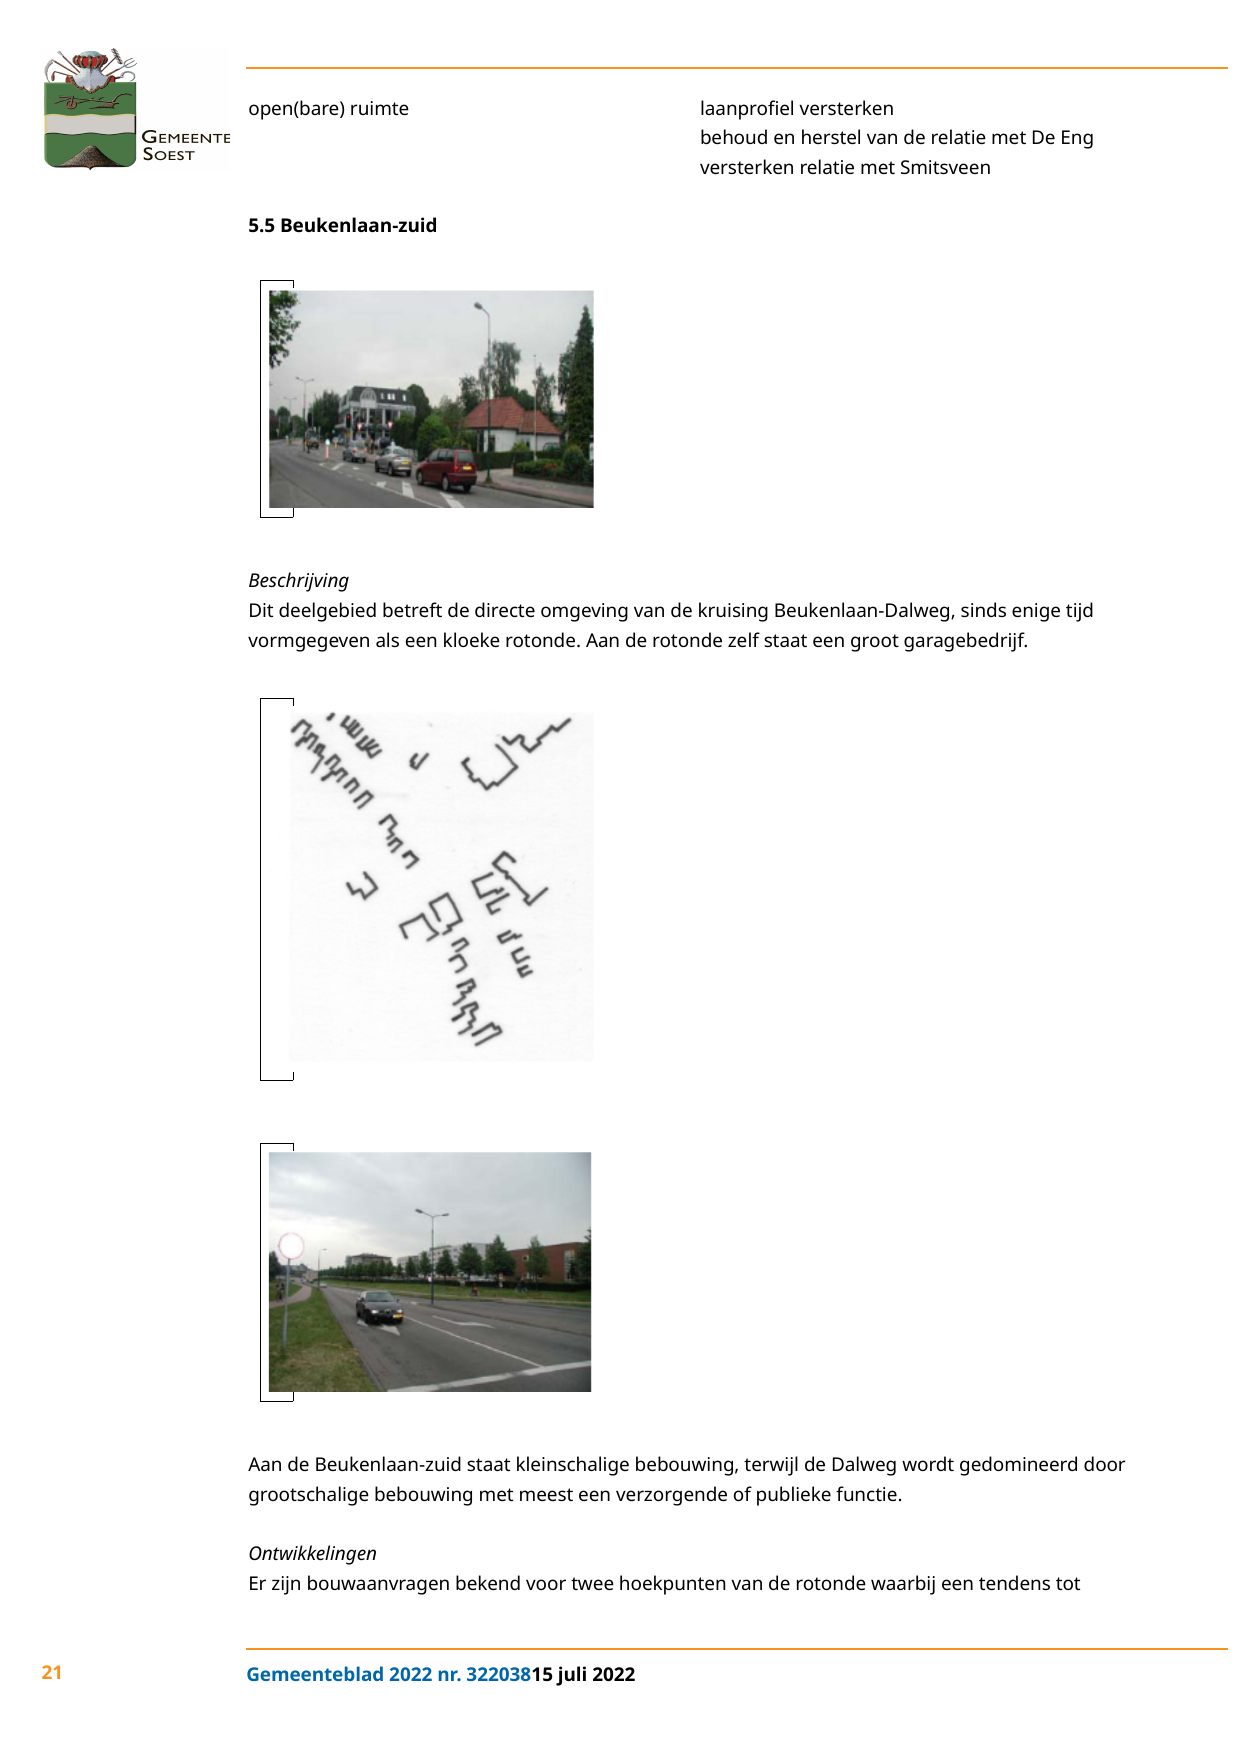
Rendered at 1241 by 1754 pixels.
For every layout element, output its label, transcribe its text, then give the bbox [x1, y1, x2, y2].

text Beschrijving [248, 568, 1152, 593]
picture [268, 706, 594, 1072]
text Ontwikkelingen [248, 1540, 1152, 1566]
text Aan de Beukenlaan-zuid staat kleinschalige bebouwing, terwijl de Dalweg wordt gedomineerd door grootschalige bebouwing met meest een verzorgende of publieke functie. [248, 1452, 1152, 1507]
text Er zijn bouwaanvragen bekend voor twee hoekpunten van de rotonde waarbij een tendens tot [248, 1570, 1152, 1596]
table_cell open(bare) ruimte [248, 95, 700, 180]
text Dit deelgebied betreft de directe omgeving van de kruising Beukenlaan-Dalweg, sinds enige tijd vormgegeven als een kloeke rotonde. Aan de rotonde zelf staat een groot garagebedrijf. [248, 597, 1152, 652]
text 5.5 Beukenlaan-zuid [248, 212, 1152, 238]
picture [41, 47, 231, 172]
table_cell laanprofiel versterken behoud en herstel van de relatie met De Eng versterken relatie met Smitsveen [700, 95, 1152, 180]
picture [268, 1151, 594, 1392]
picture [268, 288, 594, 508]
